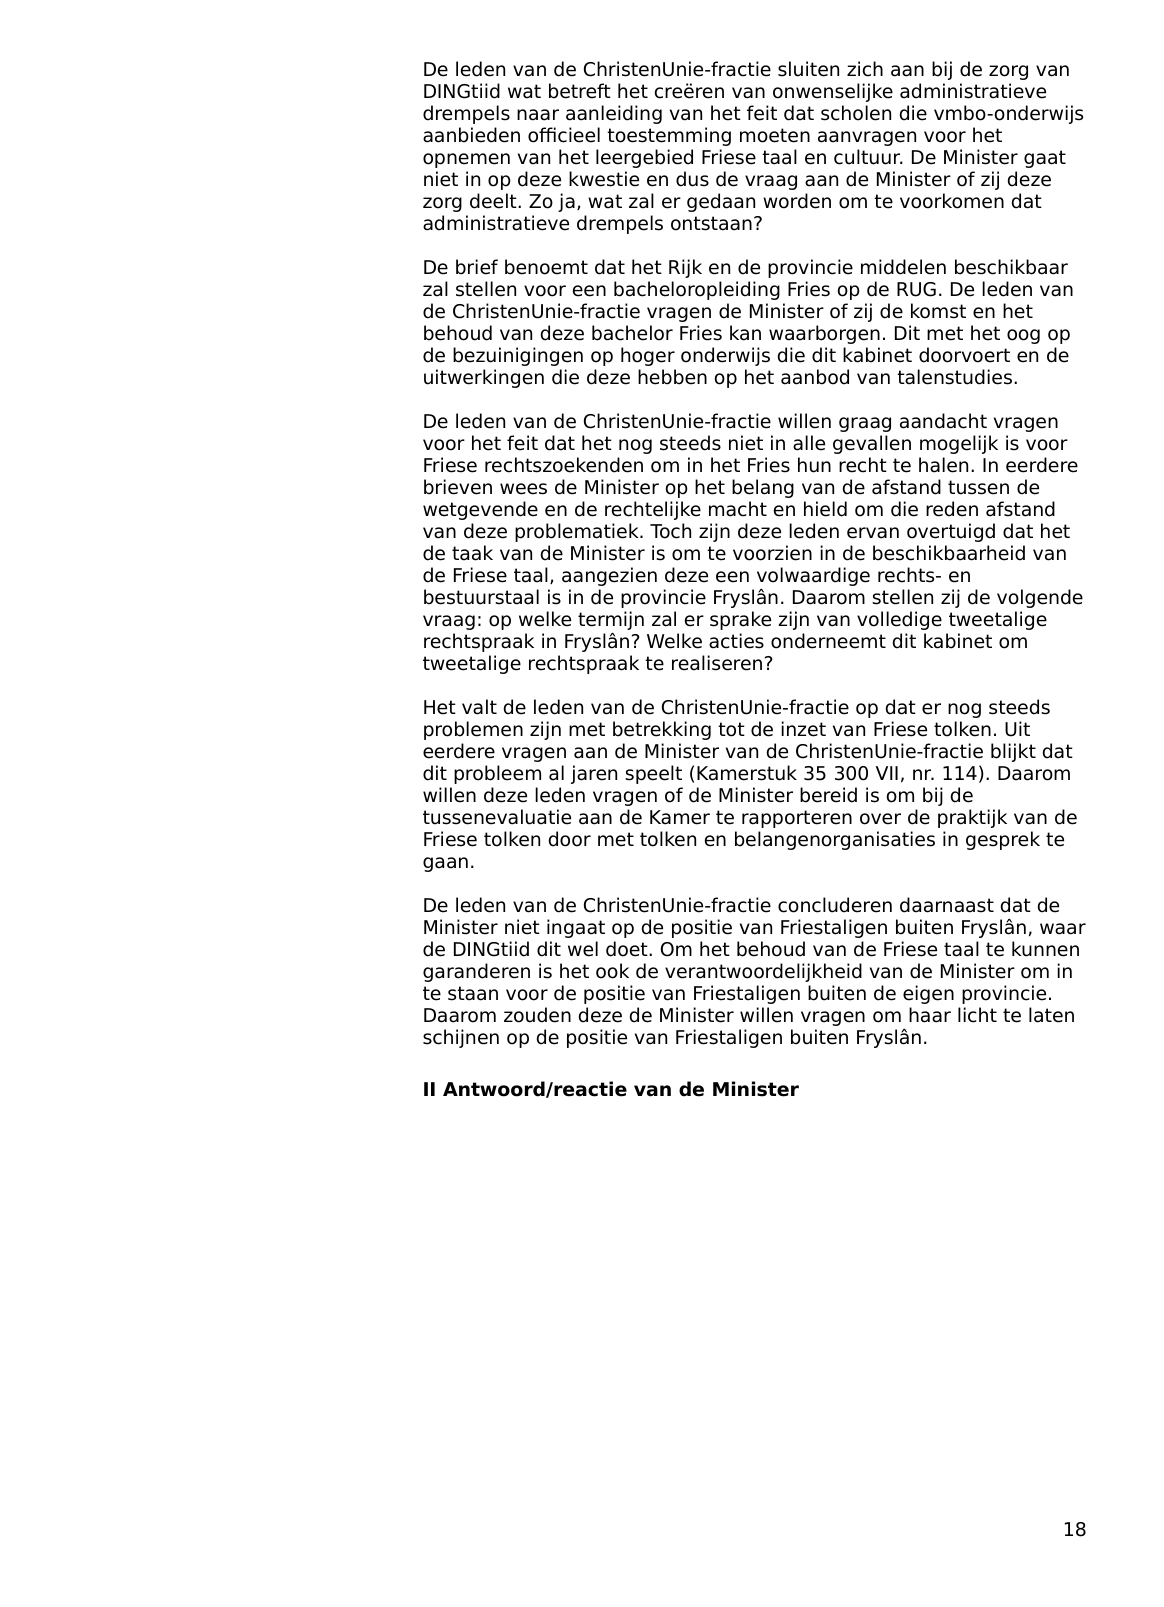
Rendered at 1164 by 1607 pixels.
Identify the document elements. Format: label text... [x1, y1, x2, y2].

text De brief benoemt dat het Rijk en de provincie middelen beschikbaar zal stellen voor een bacheloropleiding Fries op de RUG. De leden van de ChristenUnie-fractie vragen de Minister of zij de komst en het behoud van deze bachelor Fries kan waarborgen. Dit met het oog op de bezuinigingen op hoger onderwijs die dit kabinet doorvoert en de uitwerkingen die deze hebben op het aanbod van talenstudies. [422, 257, 1087, 389]
subtitle II Antwoord/reactie van de Minister [422, 1079, 1087, 1101]
text Het valt de leden van de ChristenUnie-fractie op dat er nog steeds problemen zijn met betrekking tot de inzet van Friese tolken. Uit eerdere vragen aan de Minister van de ChristenUnie-fractie blijkt dat dit probleem al jaren speelt (Kamerstuk 35 300 VII, nr. 114). Daarom willen deze leden vragen of de Minister bereid is om bij de tussenevaluatie aan de Kamer te rapporteren over de praktijk van de Friese tolken door met tolken en belangenorganisaties in gesprek te gaan. [422, 697, 1087, 873]
text De leden van de ChristenUnie-fractie willen graag aandacht vragen voor het feit dat het nog steeds niet in alle gevallen mogelijk is voor Friese rechtszoekenden om in het Fries hun recht te halen. In eerdere brieven wees de Minister op het belang van de afstand tussen de wetgevende en de rechtelijke macht en hield om die reden afstand van deze problematiek. Toch zijn deze leden ervan overtuigd dat het de taak van de Minister is om te voorzien in de beschikbaarheid van de Friese taal, aangezien deze een volwaardige rechts- en bestuurstaal is in de provincie Fryslân. Daarom stellen zij de volgende vraag: op welke termijn zal er sprake zijn van volledige tweetalige rechtspraak in Fryslân? Welke acties onderneemt dit kabinet om tweetalige rechtspraak te realiseren? [422, 411, 1087, 675]
text De leden van de ChristenUnie-fractie sluiten zich aan bij de zorg van DINGtiid wat betreft het creëren van onwenselijke administratieve drempels naar aanleiding van het feit dat scholen die vmbo-onderwijs aanbieden officieel toestemming moeten aanvragen voor het opnemen van het leergebied Friese taal en cultuur. De Minister gaat niet in op deze kwestie en dus de vraag aan de Minister of zij deze zorg deelt. Zo ja, wat zal er gedaan worden om te voorkomen dat administratieve drempels ontstaan? [422, 59, 1087, 235]
text De leden van de ChristenUnie-fractie concluderen daarnaast dat de Minister niet ingaat op de positie van Friestaligen buiten Fryslân, waar de DINGtiid dit wel doet. Om het behoud van de Friese taal te kunnen garanderen is het ook de verantwoordelijkheid van de Minister om in te staan voor de positie van Friestaligen buiten de eigen provincie. Daarom zouden deze de Minister willen vragen om haar licht te laten schijnen op de positie van Friestaligen buiten Fryslân. [422, 895, 1087, 1049]
